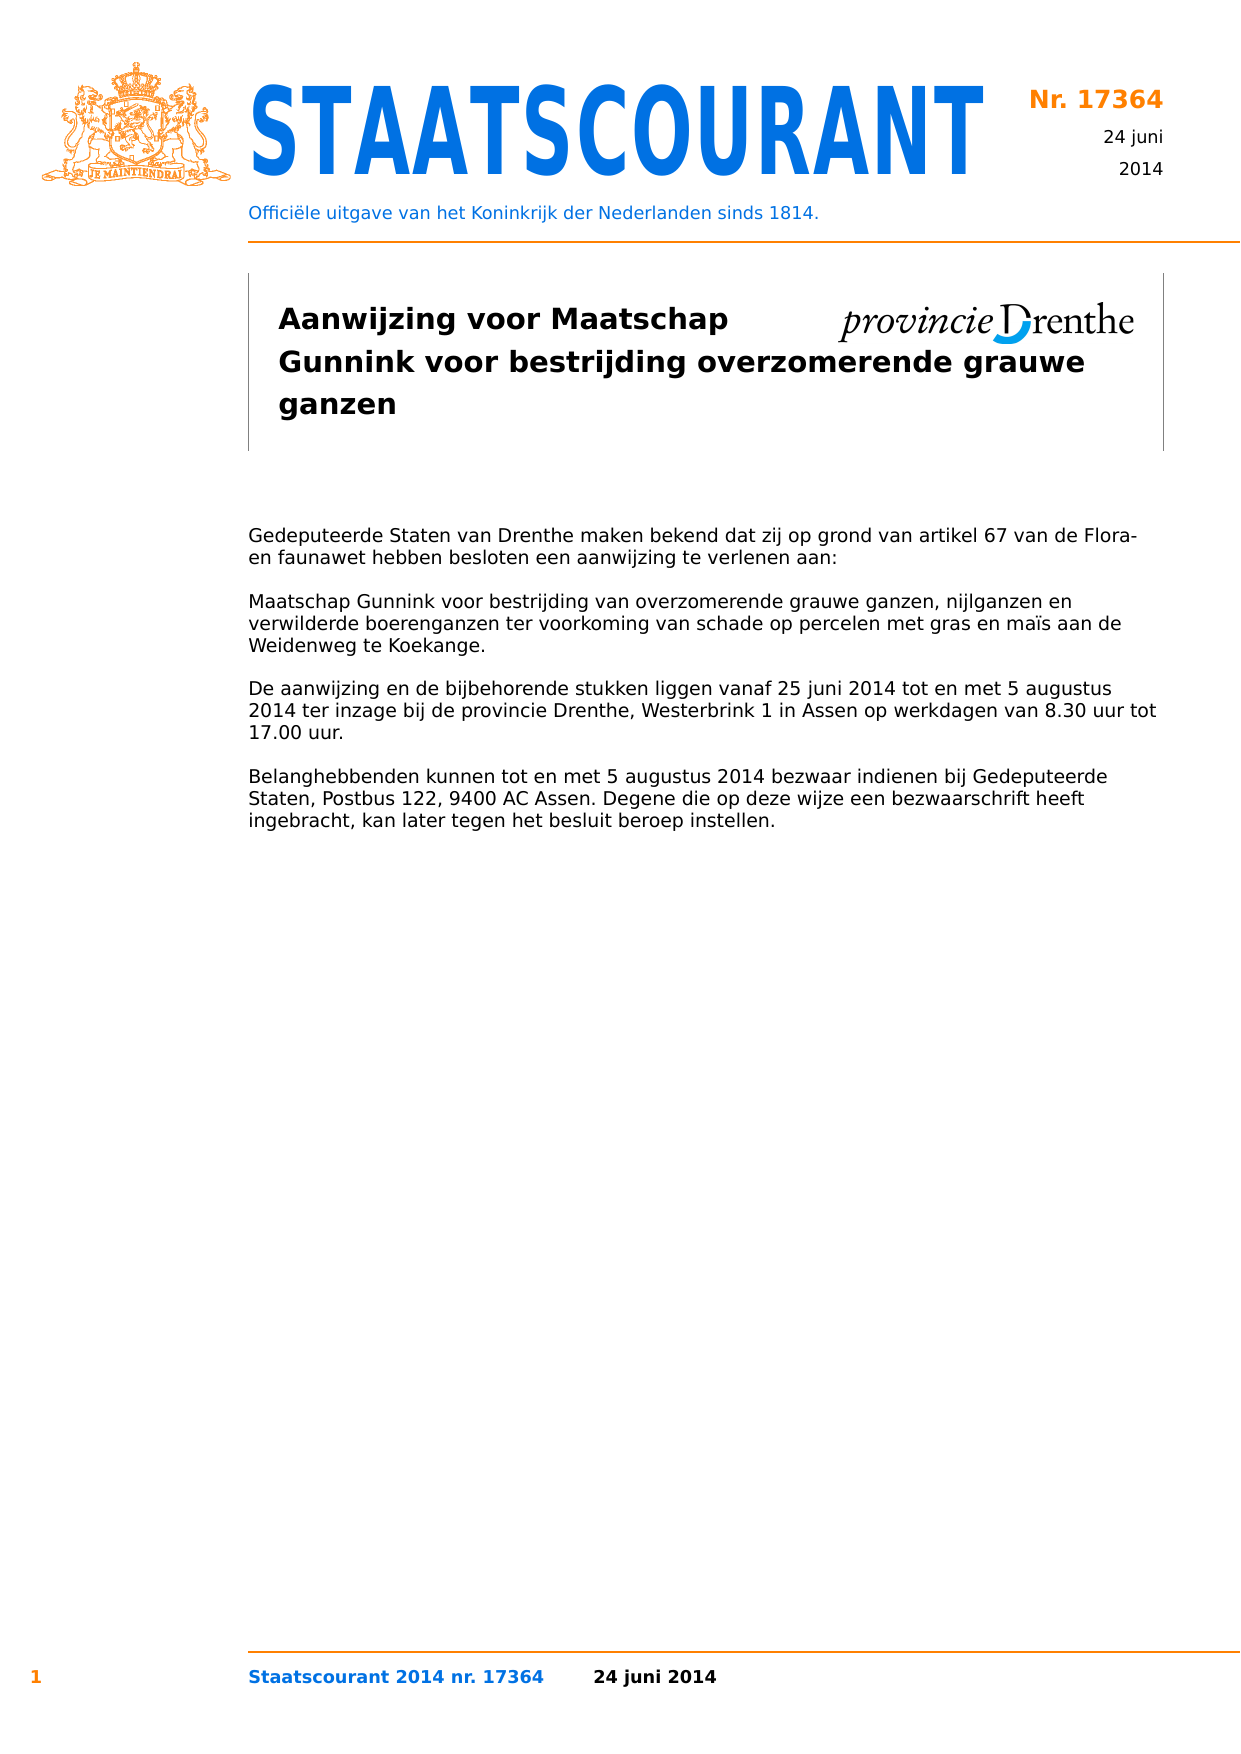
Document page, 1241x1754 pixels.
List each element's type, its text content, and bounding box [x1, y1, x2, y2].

text Maatschap Gunnink voor bestrijding van overzomerende grauwe ganzen, nijlganzen en verwilderde boerenganzen ter voorkoming van schade op percelen met gras en maïs aan de Weidenweg te Koekange. [248, 591, 1163, 656]
text Gedeputeerde Staten van Drenthe maken bekend dat zij op grond van artikel 67 van de Flora- en faunawet hebben besloten een aanwijzing te verlenen aan: [248, 525, 1163, 569]
subtitle Aanwijzing voor Maatschap Gunnink voor bestrijding overzomerende grauwe ganzen [249, 273, 1163, 451]
table_header STAATSCOURANT [248, 62, 998, 203]
table_header [25, 62, 248, 241]
table_cell 24 juni [998, 121, 1240, 153]
table_cell 2014 [998, 153, 1240, 203]
text Belanghebbenden kunnen tot en met 5 augustus 2014 bezwaar indienen bij Gedeputeerde Staten, Postbus 122, 9400 AC Assen. Degene die op deze wijze een bezwaarschrift heeft ingebracht, kan later tegen het besluit beroep instellen. [248, 766, 1163, 832]
table_cell Officiële uitgave van het Koninkrijk der Nederlanden sinds 1814. [248, 203, 1240, 241]
table_header Nr. 17364 [998, 62, 1240, 121]
picture [838, 302, 1134, 344]
text De aanwijzing en de bijbehorende stukken liggen vanaf 25 juni 2014 tot en met 5 augustus 2014 ter inzage bij de provincie Drenthe, Westerbrink 1 in Assen op werkdagen van 8.30 uur tot 17.00 uur. [248, 678, 1163, 744]
picture [41, 62, 231, 186]
